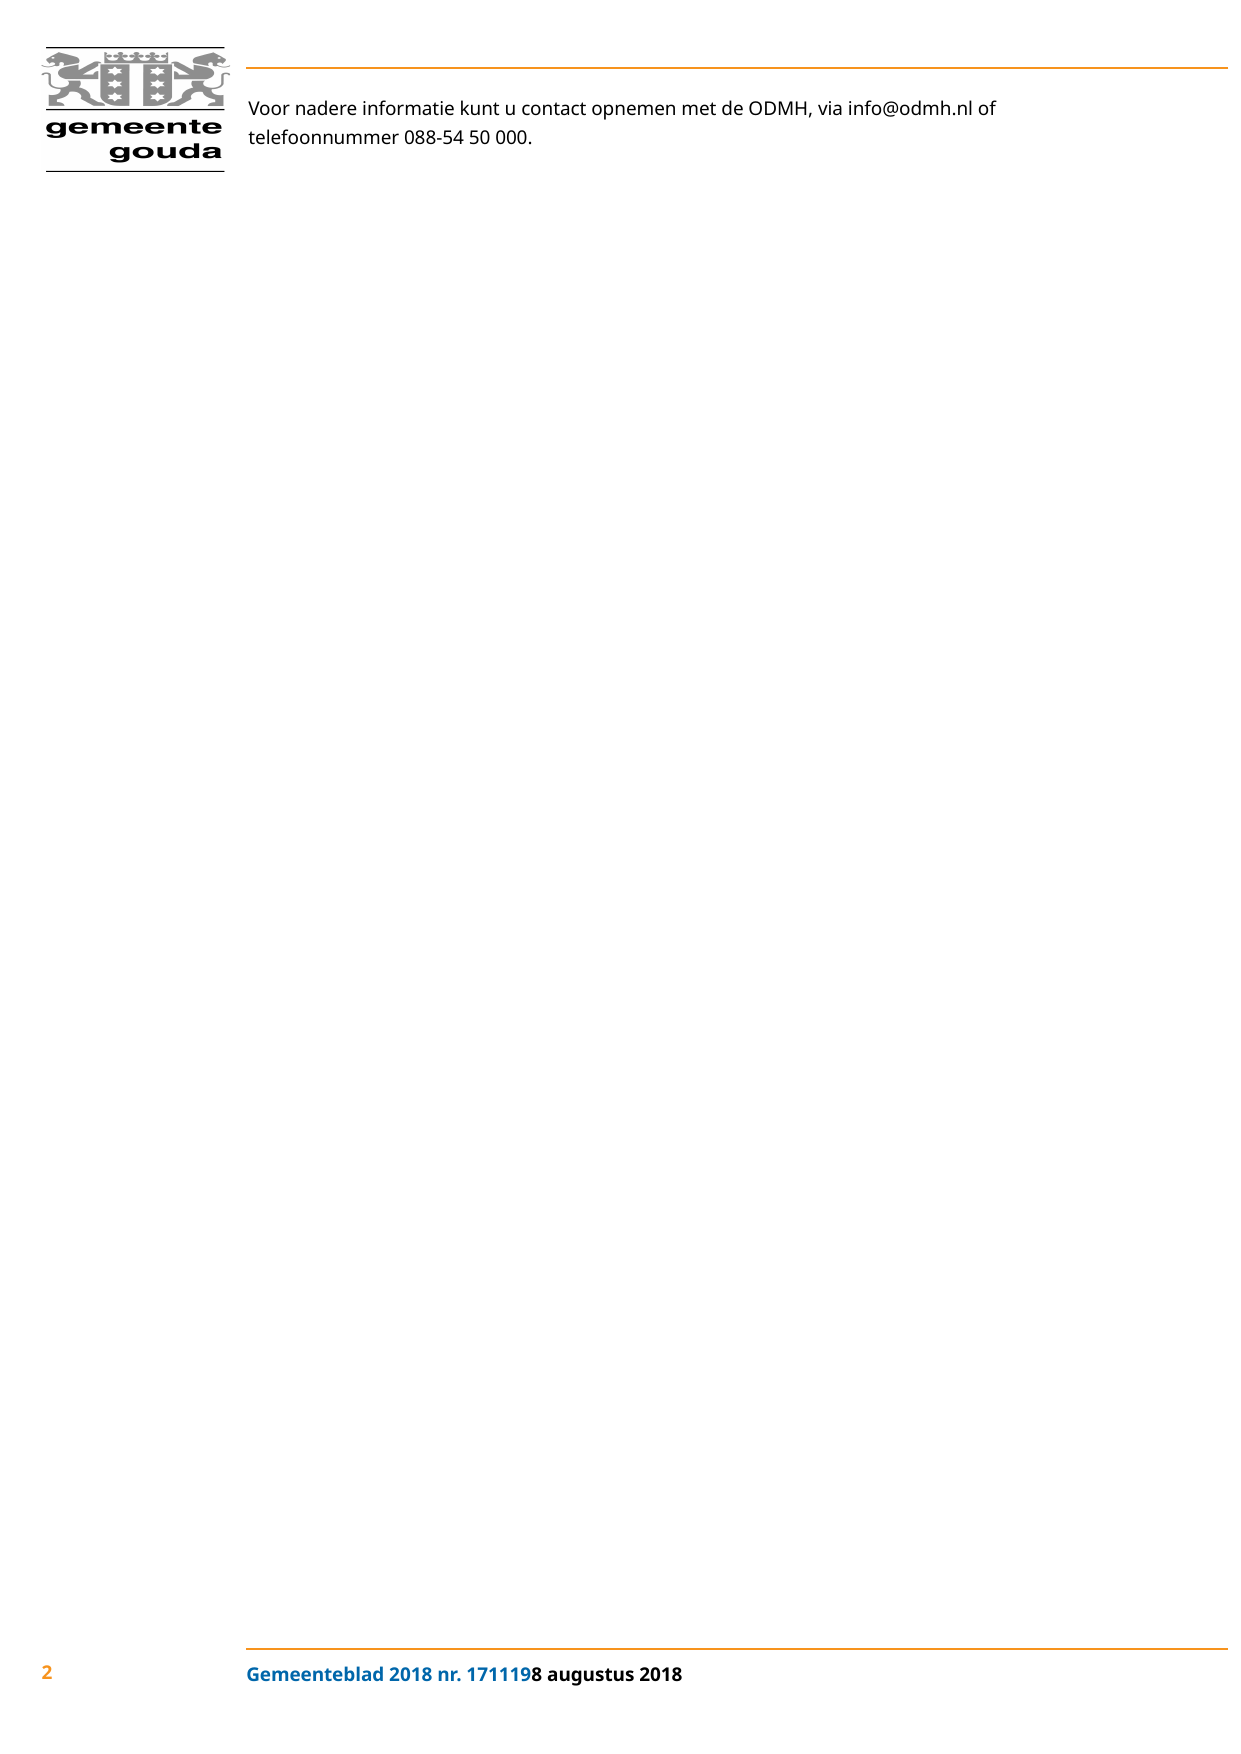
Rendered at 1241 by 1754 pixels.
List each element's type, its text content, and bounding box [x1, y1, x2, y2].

picture [41, 47, 231, 172]
text Voor nadere informatie kunt u contact opnemen met de ODMH, via info@odmh.nl of telefoonnummer 088-54 50 000. [248, 95, 1152, 150]
